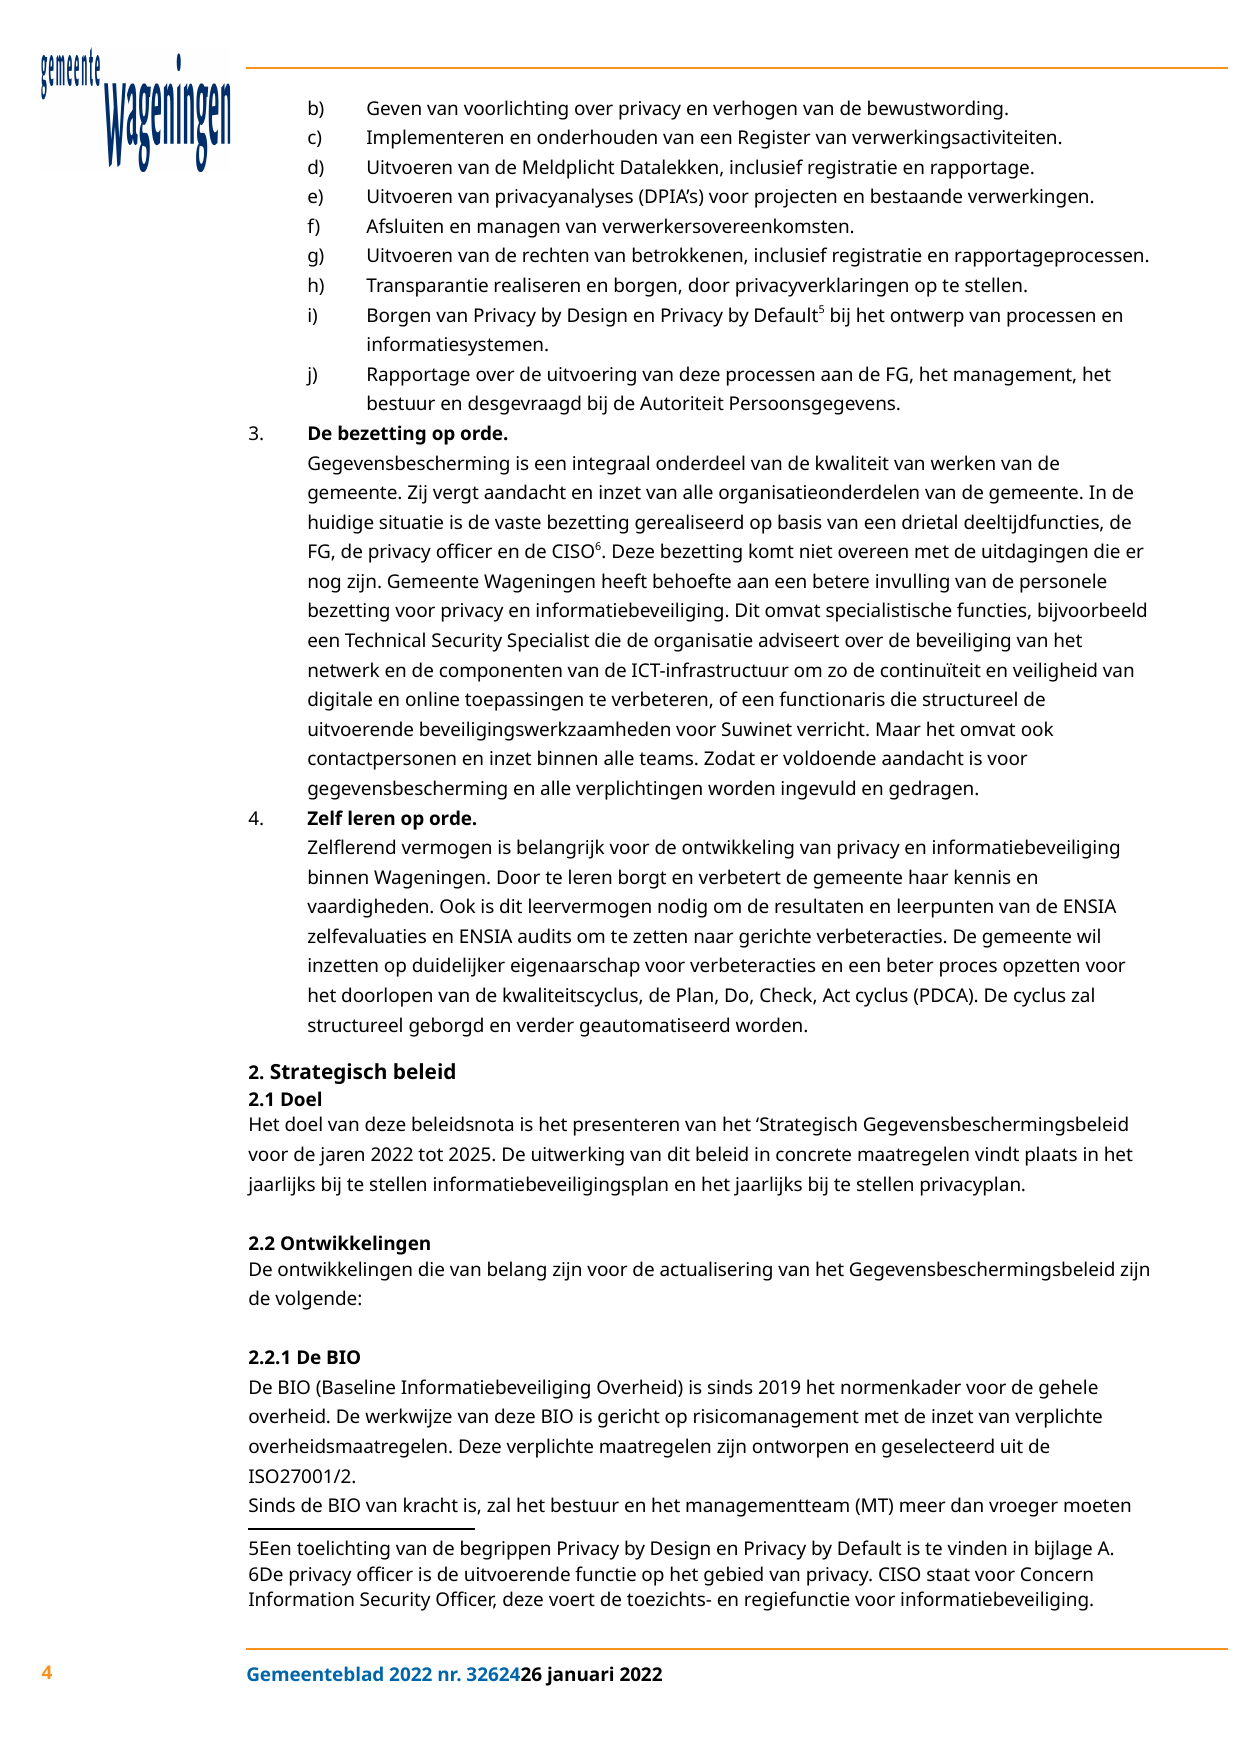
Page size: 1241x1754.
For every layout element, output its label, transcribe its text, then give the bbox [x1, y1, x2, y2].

list Een toelichting van de begrippen Privacy by Design en Privacy by Default is te vinden in bijlage A. [248, 1535, 1152, 1561]
text Het doel van deze beleidsnota is het presenteren van het ‘Strategisch Gegevensbeschermingsbeleid voor de jaren 2022 tot 2025. De uitwerking van dit beleid in concrete maatregelen vindt plaats in het jaarlijks bij te stellen informatiebeveiligingsplan en het jaarlijks bij te stellen privacyplan. [248, 1112, 1152, 1197]
text 2.1 Doel [248, 1086, 1152, 1112]
list Transparantie realiseren en borgen, door privacyverklaringen op te stellen. [307, 272, 1152, 298]
list Implementeren en onderhouden van een Register van verwerkingsactiviteiten. [307, 124, 1152, 150]
list Zelf leren op orde. [248, 805, 1152, 831]
list De bezetting op orde. [248, 420, 1152, 446]
list Afsluiten en managen van verwerkersovereenkomsten. [307, 213, 1152, 239]
list Rapportage over de uitvoering van deze processen aan de FG, het management, het bestuur en desgevraagd bij de Autoriteit Persoonsgegevens. [307, 361, 1152, 416]
list Uitvoeren van privacyanalyses (DPIA’s) voor projecten en bestaande verwerkingen. [307, 183, 1152, 209]
list Gegevensbescherming is een integraal onderdeel van de kwaliteit van werken van de gemeente. Zij vergt aandacht en inzet van alle organisatieonderdelen van de gemeente. In de huidige situatie is de vaste bezetting gerealiseerd op basis van een drietal deeltijdfuncties, de FG, de privacy officer en de CISO. Deze bezetting komt niet overeen met de uitdagingen die er nog zijn. Gemeente Wageningen heeft behoefte aan een betere invulling van de personele bezetting voor privacy en informatiebeveiliging. Dit omvat specialistische functies, bijvoorbeeld een Technical Security Specialist die de organisatie adviseert over de beveiliging van het netwerk en de componenten van de ICT-infrastructuur om zo de continuïteit en veiligheid van digitale en online toepassingen te verbeteren, of een functionaris die structureel de uitvoerende beveiligingswerkzaamheden voor Suwinet verricht. Maar het omvat ook contactpersonen en inzet binnen alle teams. Zodat er voldoende aandacht is voor gegevensbescherming en alle verplichtingen worden ingevuld en gedragen. [248, 450, 1152, 801]
list Zelflerend vermogen is belangrijk voor de ontwikkeling van privacy en informatiebeveiliging binnen Wageningen. Door te leren borgt en verbetert de gemeente haar kennis en vaardigheden. Ook is dit leervermogen nodig om de resultaten en leerpunten van de ENSIA zelfevaluaties en ENSIA audits om te zetten naar gerichte verbeteracties. De gemeente wil inzetten op duidelijker eigenaarschap voor verbeteracties en een beter proces opzetten voor het doorlopen van de kwaliteitscyclus, de Plan, Do, Check, Act cyclus (PDCA). De cyclus zal structureel geborgd en verder geautomatiseerd worden. [248, 834, 1152, 1038]
list Uitvoeren van de Meldplicht Datalekken, inclusief registratie en rapportage. [307, 154, 1152, 180]
text Sinds de BIO van kracht is, zal het bestuur en het managementteam (MT) meer dan vroeger moeten [248, 1492, 1152, 1518]
text 2. Strategisch beleid [248, 1057, 1152, 1086]
picture [41, 47, 231, 172]
list Borgen van Privacy by Design en Privacy by Default bij het ontwerp van processen en informatiesystemen. [307, 302, 1152, 357]
text De BIO (Baseline Informatiebeveiliging Overheid) is sinds 2019 het normenkader voor de gehele overheid. De werkwijze van deze BIO is gericht op risicomanagement met de inzet van verplichte overheidsmaatregelen. Deze verplichte maatregelen zijn ontworpen en geselecteerd uit de ISO27001/2. [248, 1374, 1152, 1488]
list Geven van voorlichting over privacy en verhogen van de bewustwording. [307, 95, 1152, 121]
list Uitvoeren van de rechten van betrokkenen, inclusief registratie en rapportageprocessen. [307, 243, 1152, 268]
text 2.2.1 De BIO [248, 1344, 1152, 1370]
text 2.2 Ontwikkelingen [248, 1230, 1152, 1256]
text De ontwikkelingen die van belang zijn voor de actualisering van het Gegevensbeschermingsbeleid zijn de volgende: [248, 1256, 1152, 1311]
list De privacy officer is de uitvoerende functie op het gebied van privacy. CISO staat voor Concern Information Security Officer, deze voert de toezichts- en regiefunctie voor informatiebeveiliging. [248, 1561, 1152, 1612]
